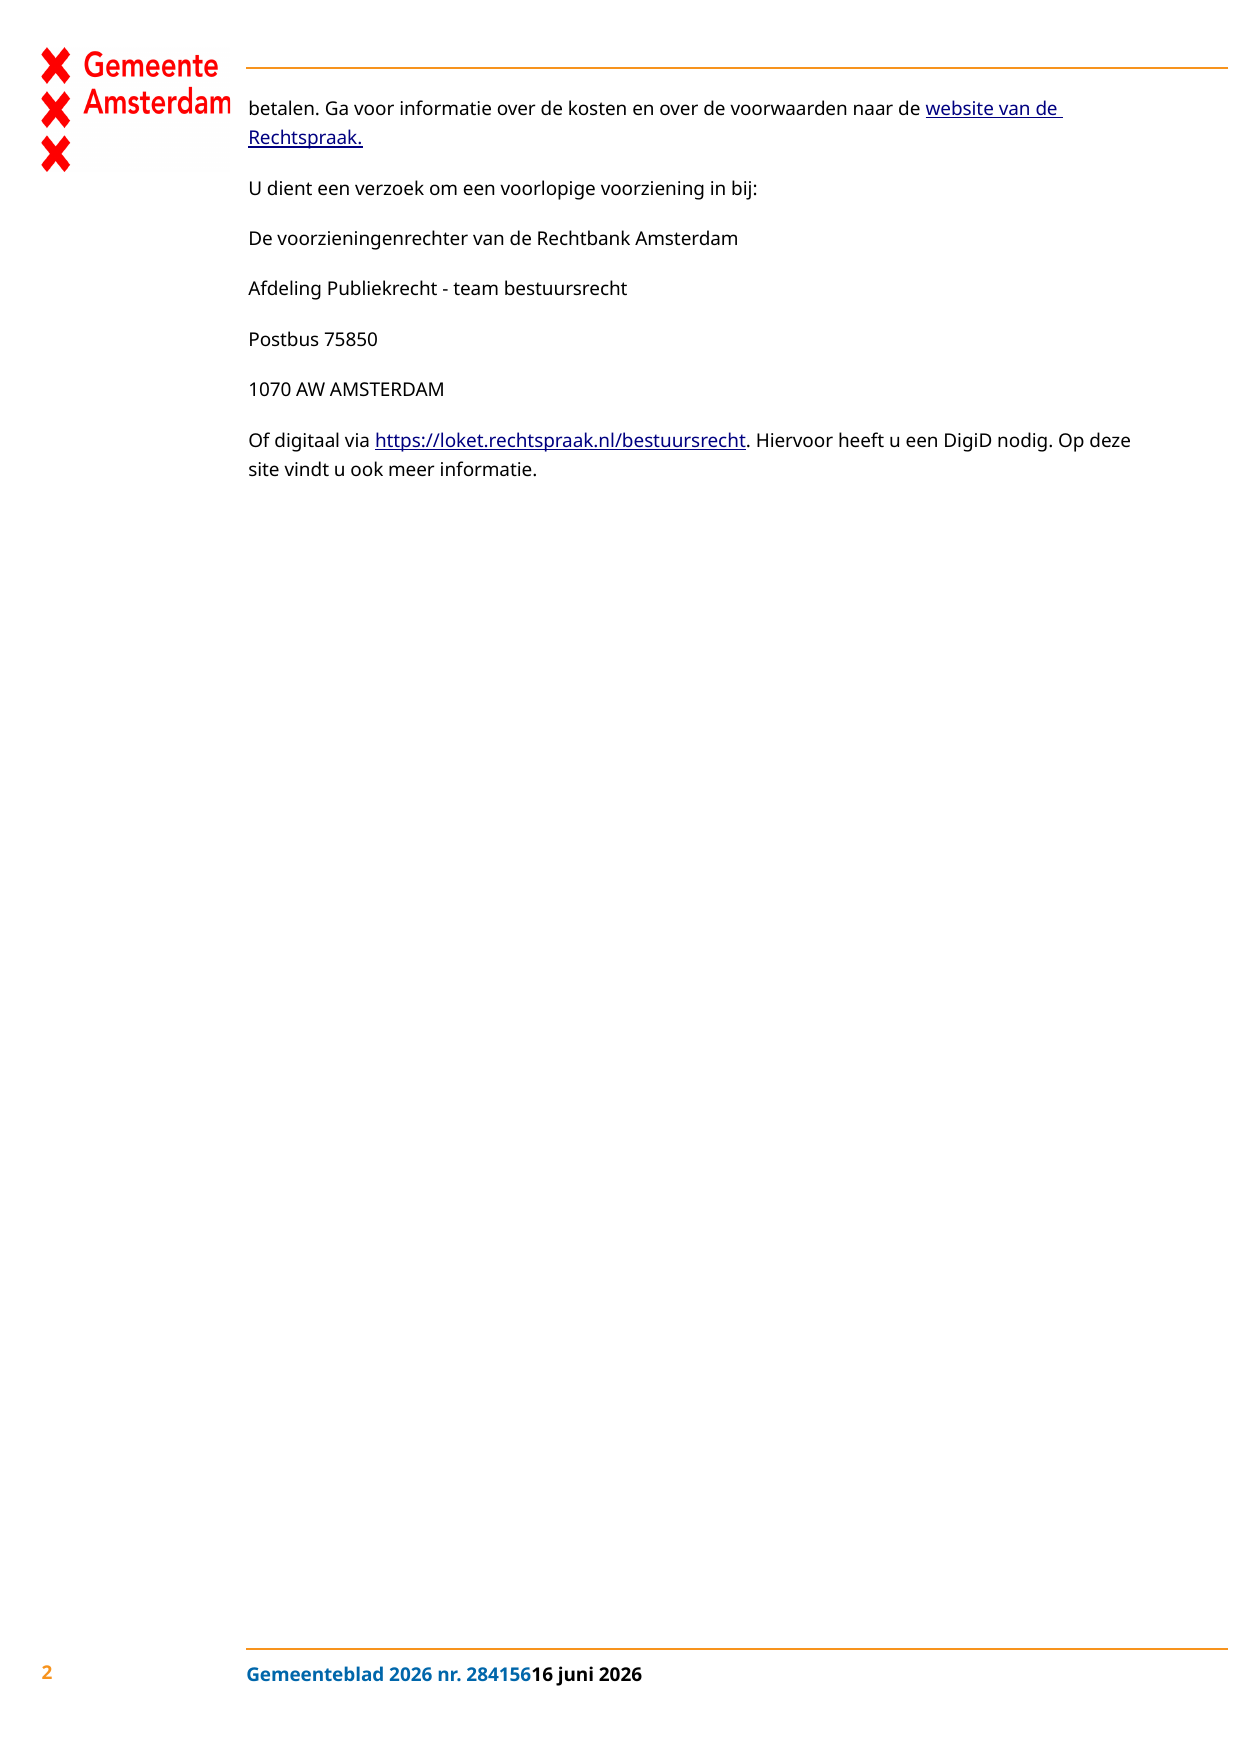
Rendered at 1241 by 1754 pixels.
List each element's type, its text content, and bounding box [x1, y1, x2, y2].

text Of digitaal via https://loket.rechtspraak.nl/bestuursrecht. Hiervoor heeft u een DigiD nodig. Op deze site vindt u ook meer informatie. [248, 427, 1152, 482]
text U dient een verzoek om een voorlopige voorziening in bij: [248, 175, 1152, 201]
picture [41, 47, 231, 172]
text betalen. Ga voor informatie over de kosten en over de voorwaarden naar de website van de Rechtspraak. [248, 95, 1152, 150]
text Afdeling Publiekrecht - team bestuursrecht [248, 276, 1152, 301]
text Postbus 75850 [248, 326, 1152, 352]
text 1070 AW AMSTERDAM [248, 376, 1152, 402]
text De voorzieningenrechter van de Rechtbank Amsterdam [248, 225, 1152, 251]
